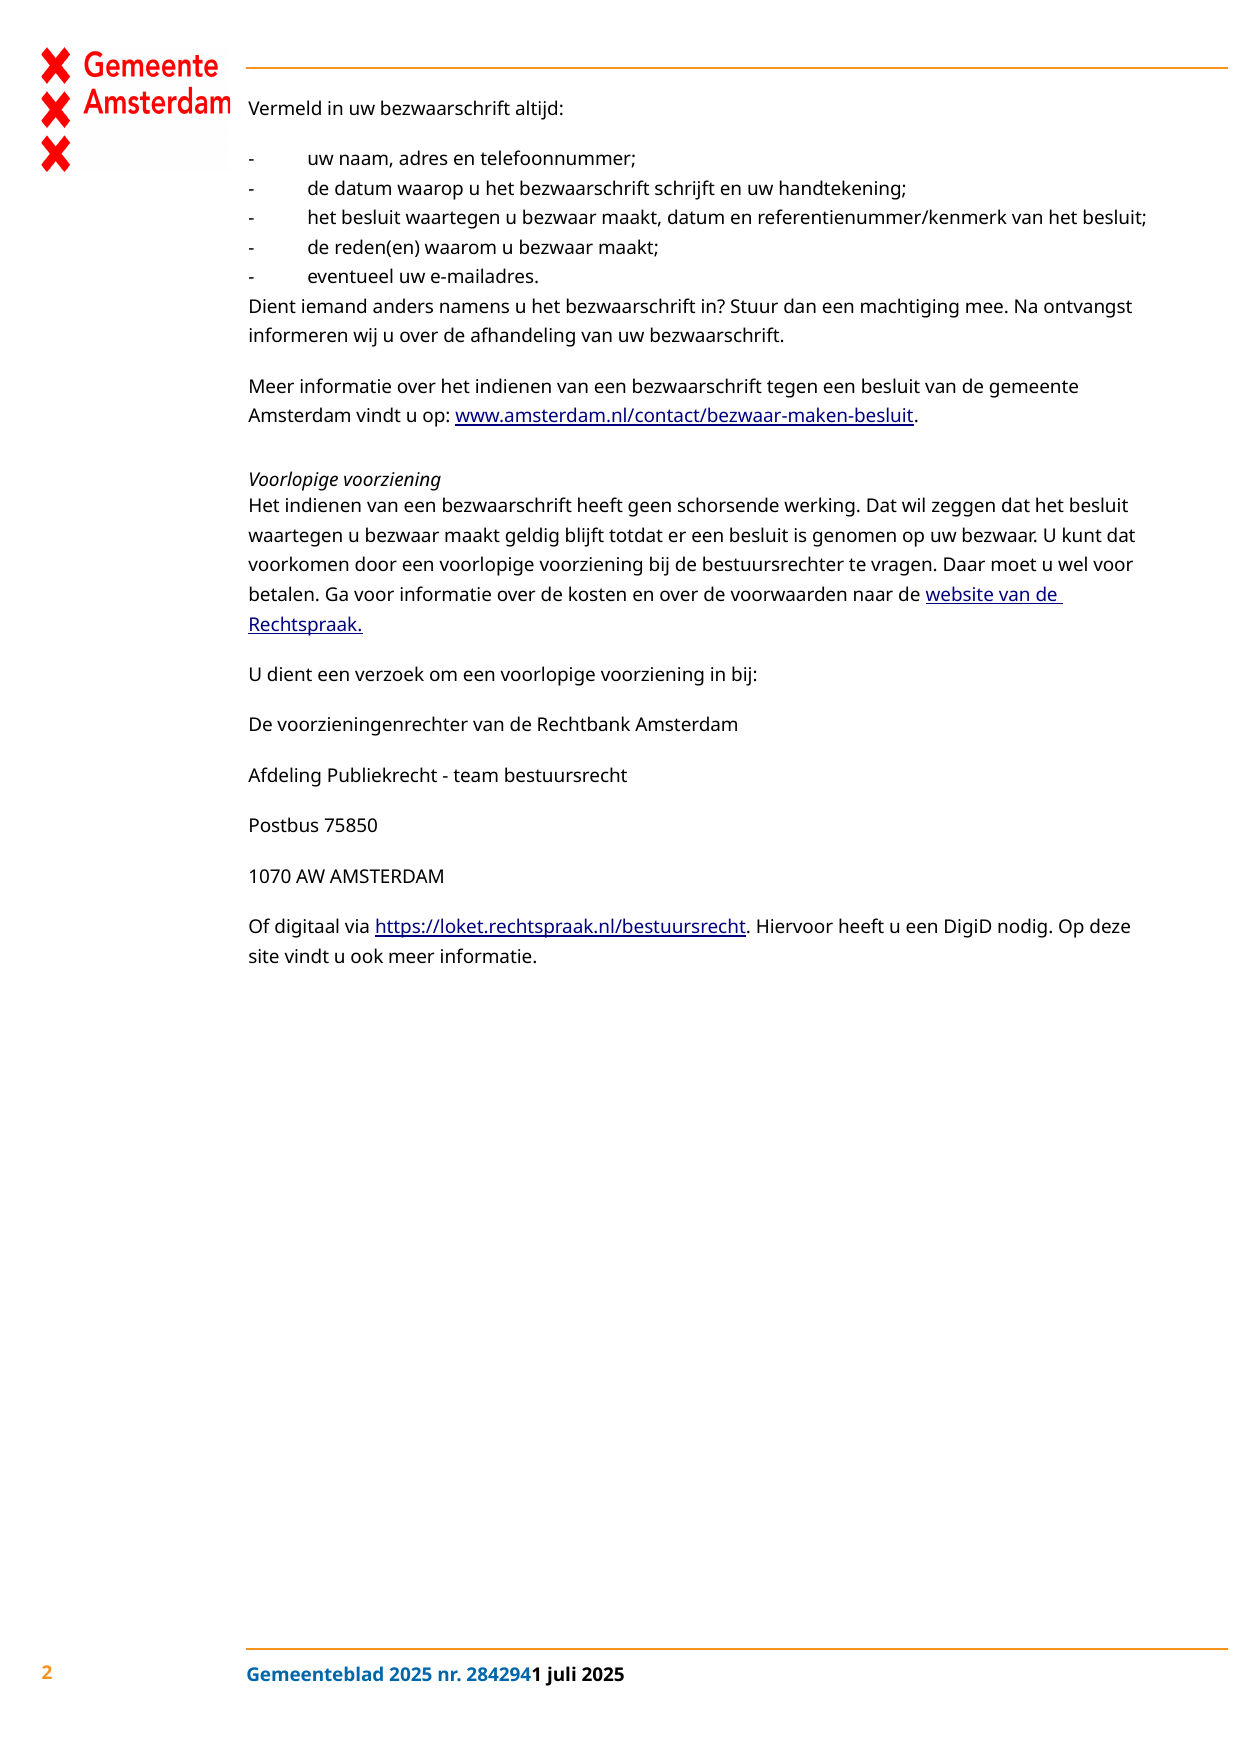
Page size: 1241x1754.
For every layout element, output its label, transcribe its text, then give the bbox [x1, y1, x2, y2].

text Het indienen van een bezwaarschrift heeft geen schorsende werking. Dat wil zeggen dat het besluit waartegen u bezwaar maakt geldig blijft totdat er een besluit is genomen op uw bezwaar. U kunt dat voorkomen door een voorlopige voorziening bij de bestuursrechter te vragen. Daar moet u wel voor betalen. Ga voor informatie over de kosten en over de voorwaarden naar de website van de Rechtspraak. [248, 492, 1152, 636]
text 1070 AW AMSTERDAM [248, 863, 1152, 888]
list eventueel uw e-mailadres. [248, 263, 1152, 289]
text Dient iemand anders namens u het bezwaarschrift in? Stuur dan een machtiging mee. Na ontvangst informeren wij u over de afhandeling van uw bezwaarschrift. [248, 293, 1152, 348]
text Meer informatie over het indienen van een bezwaarschrift tegen een besluit van de gemeente Amsterdam vindt u op: www.amsterdam.nl/contact/bezwaar-maken-besluit. [248, 373, 1152, 428]
text U dient een verzoek om een voorlopige voorziening in bij: [248, 661, 1152, 687]
text Afdeling Publiekrecht - team bestuursrecht [248, 762, 1152, 788]
picture [41, 47, 231, 172]
list de datum waarop u het bezwaarschrift schrijft en uw handtekening; [248, 175, 1152, 201]
text Voorlopige voorziening [248, 467, 1152, 492]
text De voorzieningenrechter van de Rechtbank Amsterdam [248, 712, 1152, 737]
list uw naam, adres en telefoonnummer; [248, 145, 1152, 171]
text Vermeld in uw bezwaarschrift altijd: [248, 95, 1152, 121]
list de reden(en) waarom u bezwaar maakt; [248, 234, 1152, 260]
list het besluit waartegen u bezwaar maakt, datum en referentienummer/kenmerk van het besluit; [248, 204, 1152, 230]
text Postbus 75850 [248, 812, 1152, 838]
text Of digitaal via https://loket.rechtspraak.nl/bestuursrecht. Hiervoor heeft u een DigiD nodig. Op deze site vindt u ook meer informatie. [248, 913, 1152, 968]
